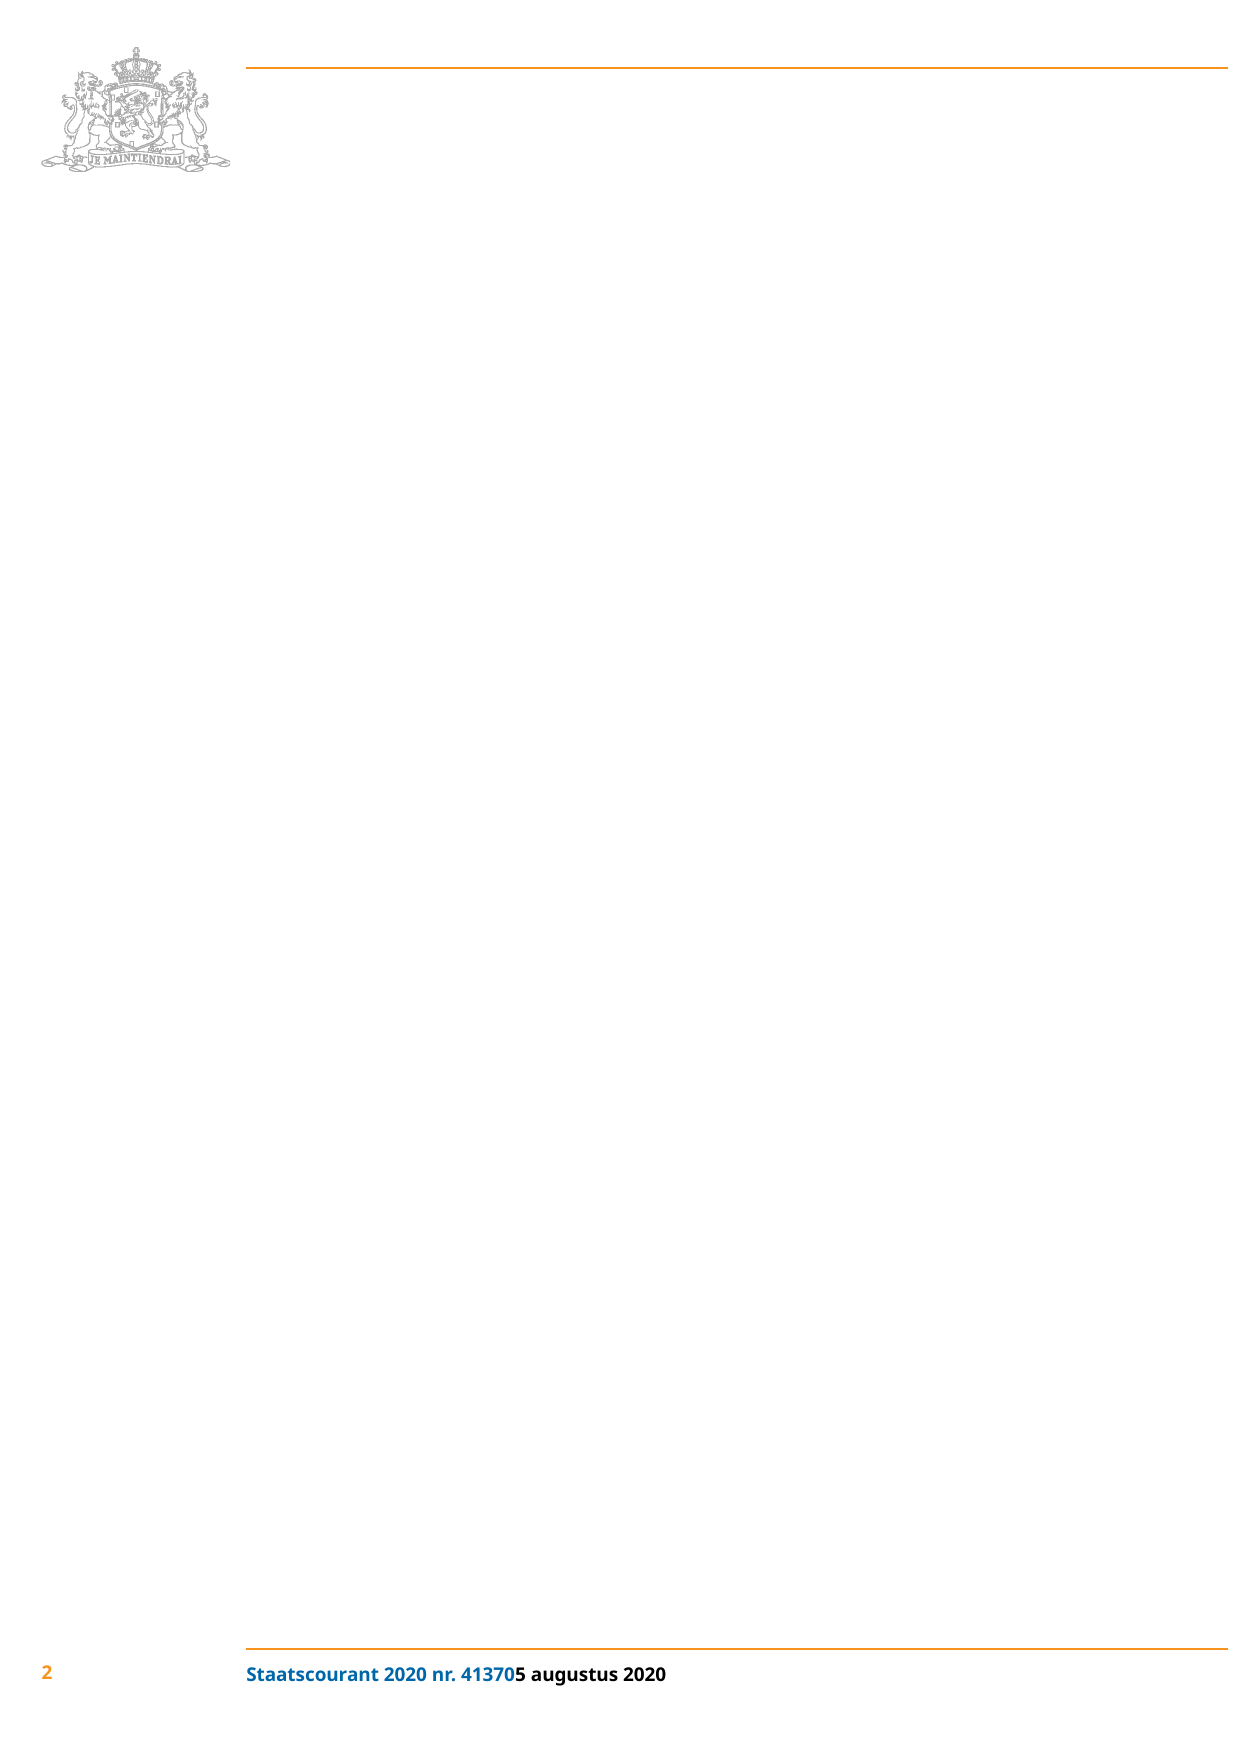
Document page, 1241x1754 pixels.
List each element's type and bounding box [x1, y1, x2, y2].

picture [41, 47, 231, 172]
